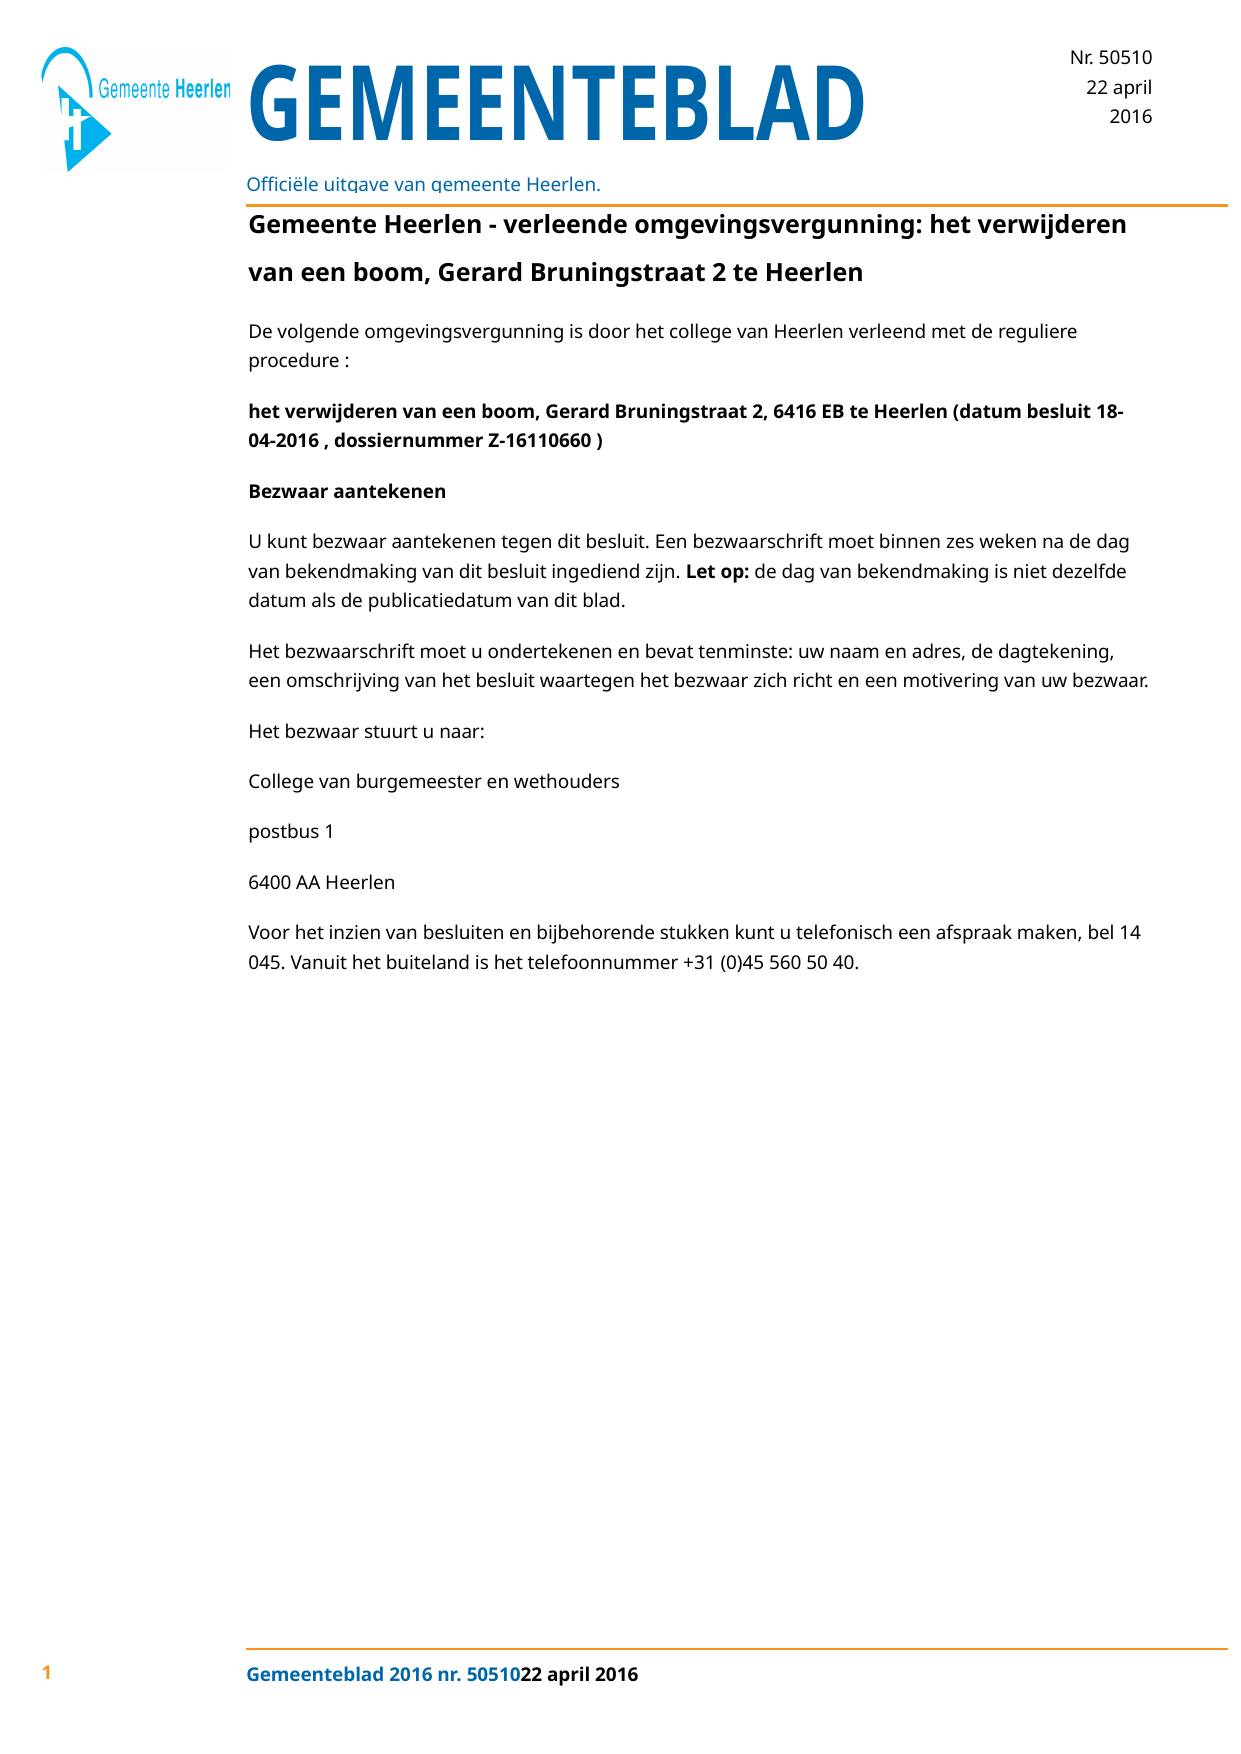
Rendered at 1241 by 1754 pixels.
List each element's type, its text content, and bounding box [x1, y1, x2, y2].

text het verwijderen van een boom, Gerard Bruningstraat 2, 6416 EB te Heerlen (datum besluit 18-04-2016 , dossiernummer Z-16110660 ) [248, 398, 1152, 453]
text De volgende omgevingsvergunning is door het college van Heerlen verleend met de reguliere procedure : [248, 318, 1152, 373]
picture [41, 47, 58, 70]
text College van burgemeester en wethouders [248, 768, 1152, 794]
text Het bezwaar stuurt u naar: [248, 718, 1152, 744]
text U kunt bezwaar aantekenen tegen dit besluit. Een bezwaarschrift moet binnen zes weken na de dag van bekendmaking van dit besluit ingediend zijn. Let op: de dag van bekendmaking is niet dezelfde datum als de publicatiedatum van dit blad. [248, 528, 1152, 613]
text 6400 AA Heerlen [248, 869, 1152, 895]
picture [41, 47, 231, 172]
text Bezwaar aantekenen [248, 478, 1152, 504]
text Gemeente Heerlen - verleende omgevingsvergunning: het verwijderen van een boom, Gerard Bruningstraat 2 te Heerlen [248, 207, 1152, 288]
text Het bezwaarschrift moet u ondertekenen en bevat tenminste: uw naam en adres, de dagtekening, een omschrijving van het besluit waartegen het bezwaar zich richt en een motivering van uw bezwaar. [248, 638, 1152, 693]
text Voor het inzien van besluiten en bijbehorende stukken kunt u telefonisch een afspraak maken, bel 14 045. Vanuit het buiteland is het telefoonnummer +31 (0)45 560 50 40. [248, 919, 1152, 975]
text postbus 1 [248, 819, 1152, 844]
